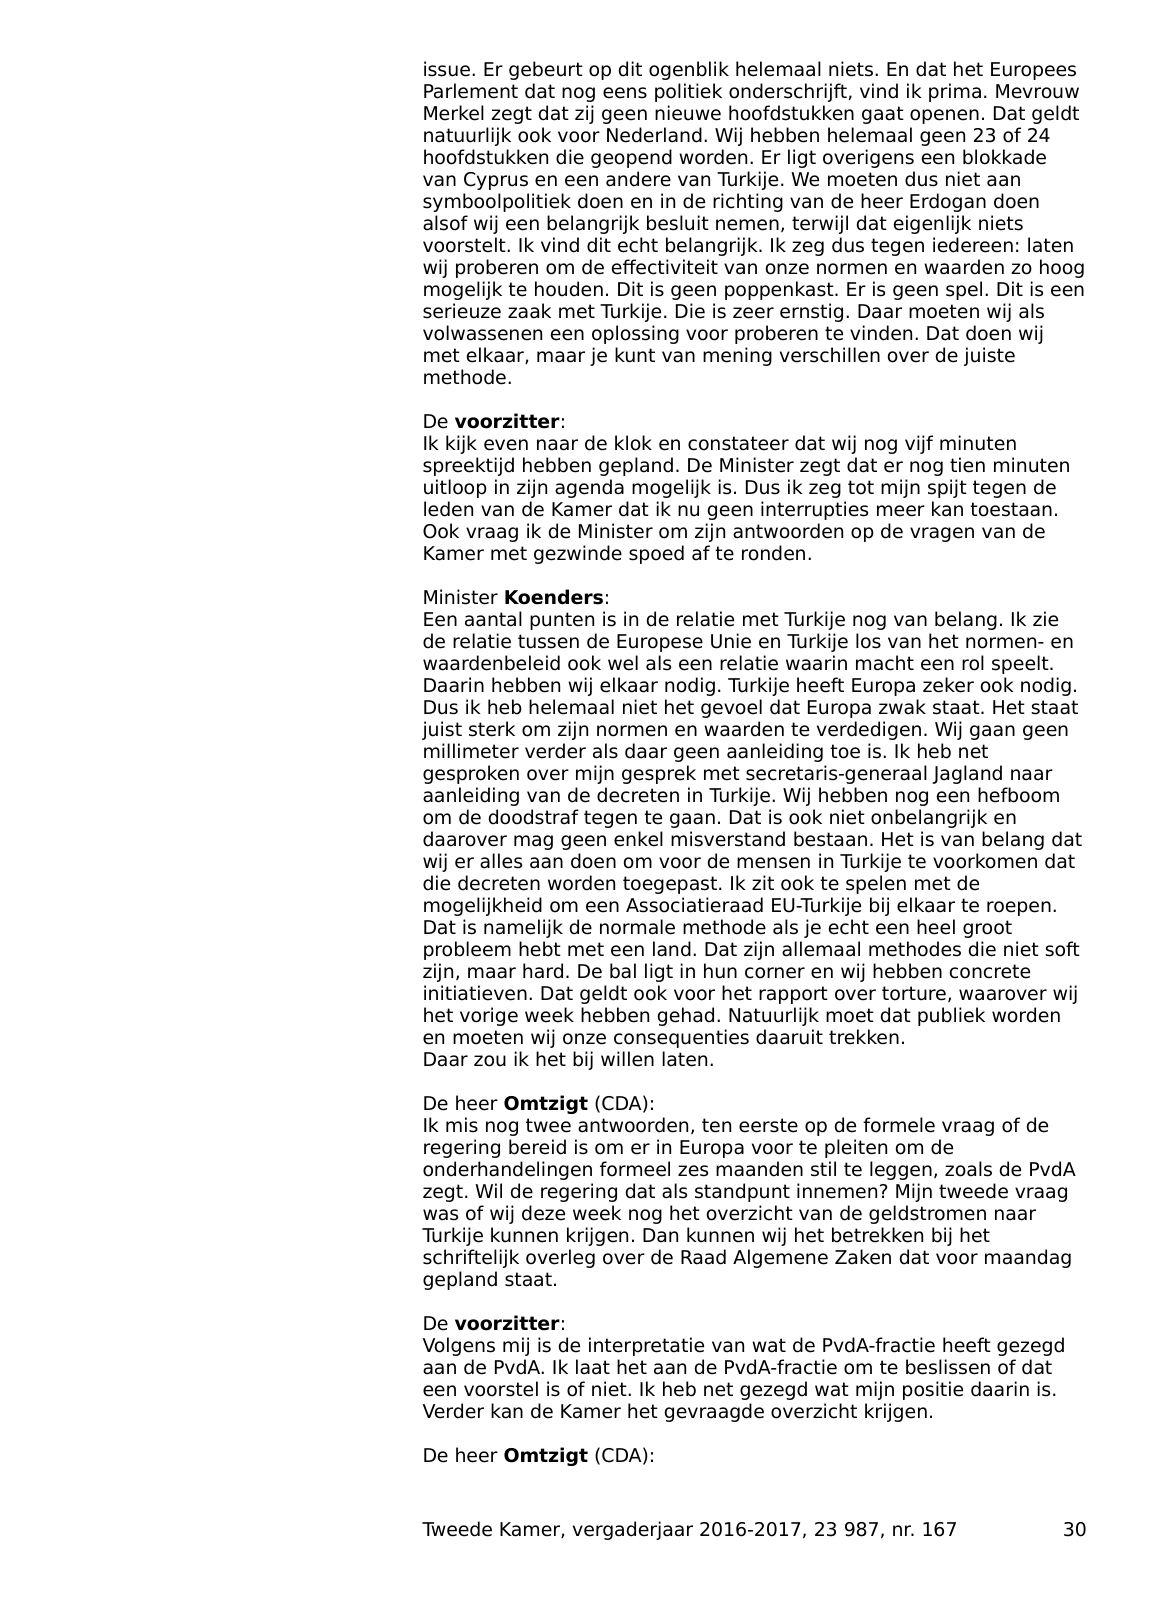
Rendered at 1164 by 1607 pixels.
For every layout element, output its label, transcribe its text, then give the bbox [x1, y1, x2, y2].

text De voorzitter: [422, 411, 1087, 433]
text Ik kijk even naar de klok en constateer dat wij nog vijf minuten spreektijd hebben gepland. De Minister zegt dat er nog tien minuten uitloop in zijn agenda mogelijk is. Dus ik zeg tot mijn spijt tegen de leden van de Kamer dat ik nu geen interrupties meer kan toestaan. Ook vraag ik de Minister om zijn antwoorden op de vragen van de Kamer met gezwinde spoed af te ronden. [422, 433, 1087, 565]
text De heer Omtzigt (CDA): [422, 1445, 1087, 1467]
text issue. Er gebeurt op dit ogenblik helemaal niets. En dat het Europees Parlement dat nog eens politiek onderschrijft, vind ik prima. Mevrouw Merkel zegt dat zij geen nieuwe hoofdstukken gaat openen. Dat geldt natuurlijk ook voor Nederland. Wij hebben helemaal geen 23 of 24 hoofdstukken die geopend worden. Er ligt overigens een blokkade van Cyprus en een andere van Turkije. We moeten dus niet aan symboolpolitiek doen en in de richting van de heer Erdogan doen alsof wij een belangrijk besluit nemen, terwijl dat eigenlijk niets voorstelt. Ik vind dit echt belangrijk. Ik zeg dus tegen iedereen: laten wij proberen om de effectiviteit van onze normen en waarden zo hoog mogelijk te houden. Dit is geen poppenkast. Er is geen spel. Dit is een serieuze zaak met Turkije. Die is zeer ernstig. Daar moeten wij als volwassenen een oplossing voor proberen te vinden. Dat doen wij met elkaar, maar je kunt van mening verschillen over de juiste methode. [422, 59, 1087, 389]
text De heer Omtzigt (CDA): [422, 1093, 1087, 1115]
text De voorzitter: [422, 1313, 1087, 1335]
text Daar zou ik het bij willen laten. [422, 1048, 1087, 1071]
text Een aantal punten is in de relatie met Turkije nog van belang. Ik zie de relatie tussen de Europese Unie en Turkije los van het normen- en waardenbeleid ook wel als een relatie waarin macht een rol speelt. Daarin hebben wij elkaar nodig. Turkije heeft Europa zeker ook nodig. Dus ik heb helemaal niet het gevoel dat Europa zwak staat. Het staat juist sterk om zijn normen en waarden te verdedigen. Wij gaan geen millimeter verder als daar geen aanleiding toe is. Ik heb net gesproken over mijn gesprek met secretaris-generaal Jagland naar aanleiding van de decreten in Turkije. Wij hebben nog een hefboom om de doodstraf tegen te gaan. Dat is ook niet onbelangrijk en daarover mag geen enkel misverstand bestaan. Het is van belang dat wij er alles aan doen om voor de mensen in Turkije te voorkomen dat die decreten worden toegepast. Ik zit ook te spelen met de mogelijkheid om een Associatieraad EU-Turkije bij elkaar te roepen. Dat is namelijk de normale methode als je echt een heel groot probleem hebt met een land. Dat zijn allemaal methodes die niet soft zijn, maar hard. De bal ligt in hun corner en wij hebben concrete initiatieven. Dat geldt ook voor het rapport over torture, waarover wij het vorige week hebben gehad. Natuurlijk moet dat publiek worden en moeten wij onze consequenties daaruit trekken. [422, 609, 1087, 1048]
text Minister Koenders: [422, 587, 1087, 609]
text Ik mis nog twee antwoorden, ten eerste op de formele vraag of de regering bereid is om er in Europa voor te pleiten om de onderhandelingen formeel zes maanden stil te leggen, zoals de PvdA zegt. Wil de regering dat als standpunt innemen? Mijn tweede vraag was of wij deze week nog het overzicht van de geldstromen naar Turkije kunnen krijgen. Dan kunnen wij het betrekken bij het schriftelijk overleg over de Raad Algemene Zaken dat voor maandag gepland staat. [422, 1115, 1087, 1291]
text Volgens mij is de interpretatie van wat de PvdA-fractie heeft gezegd aan de PvdA. Ik laat het aan de PvdA-fractie om te beslissen of dat een voorstel is of niet. Ik heb net gezegd wat mijn positie daarin is. Verder kan de Kamer het gevraagde overzicht krijgen. [422, 1335, 1087, 1423]
